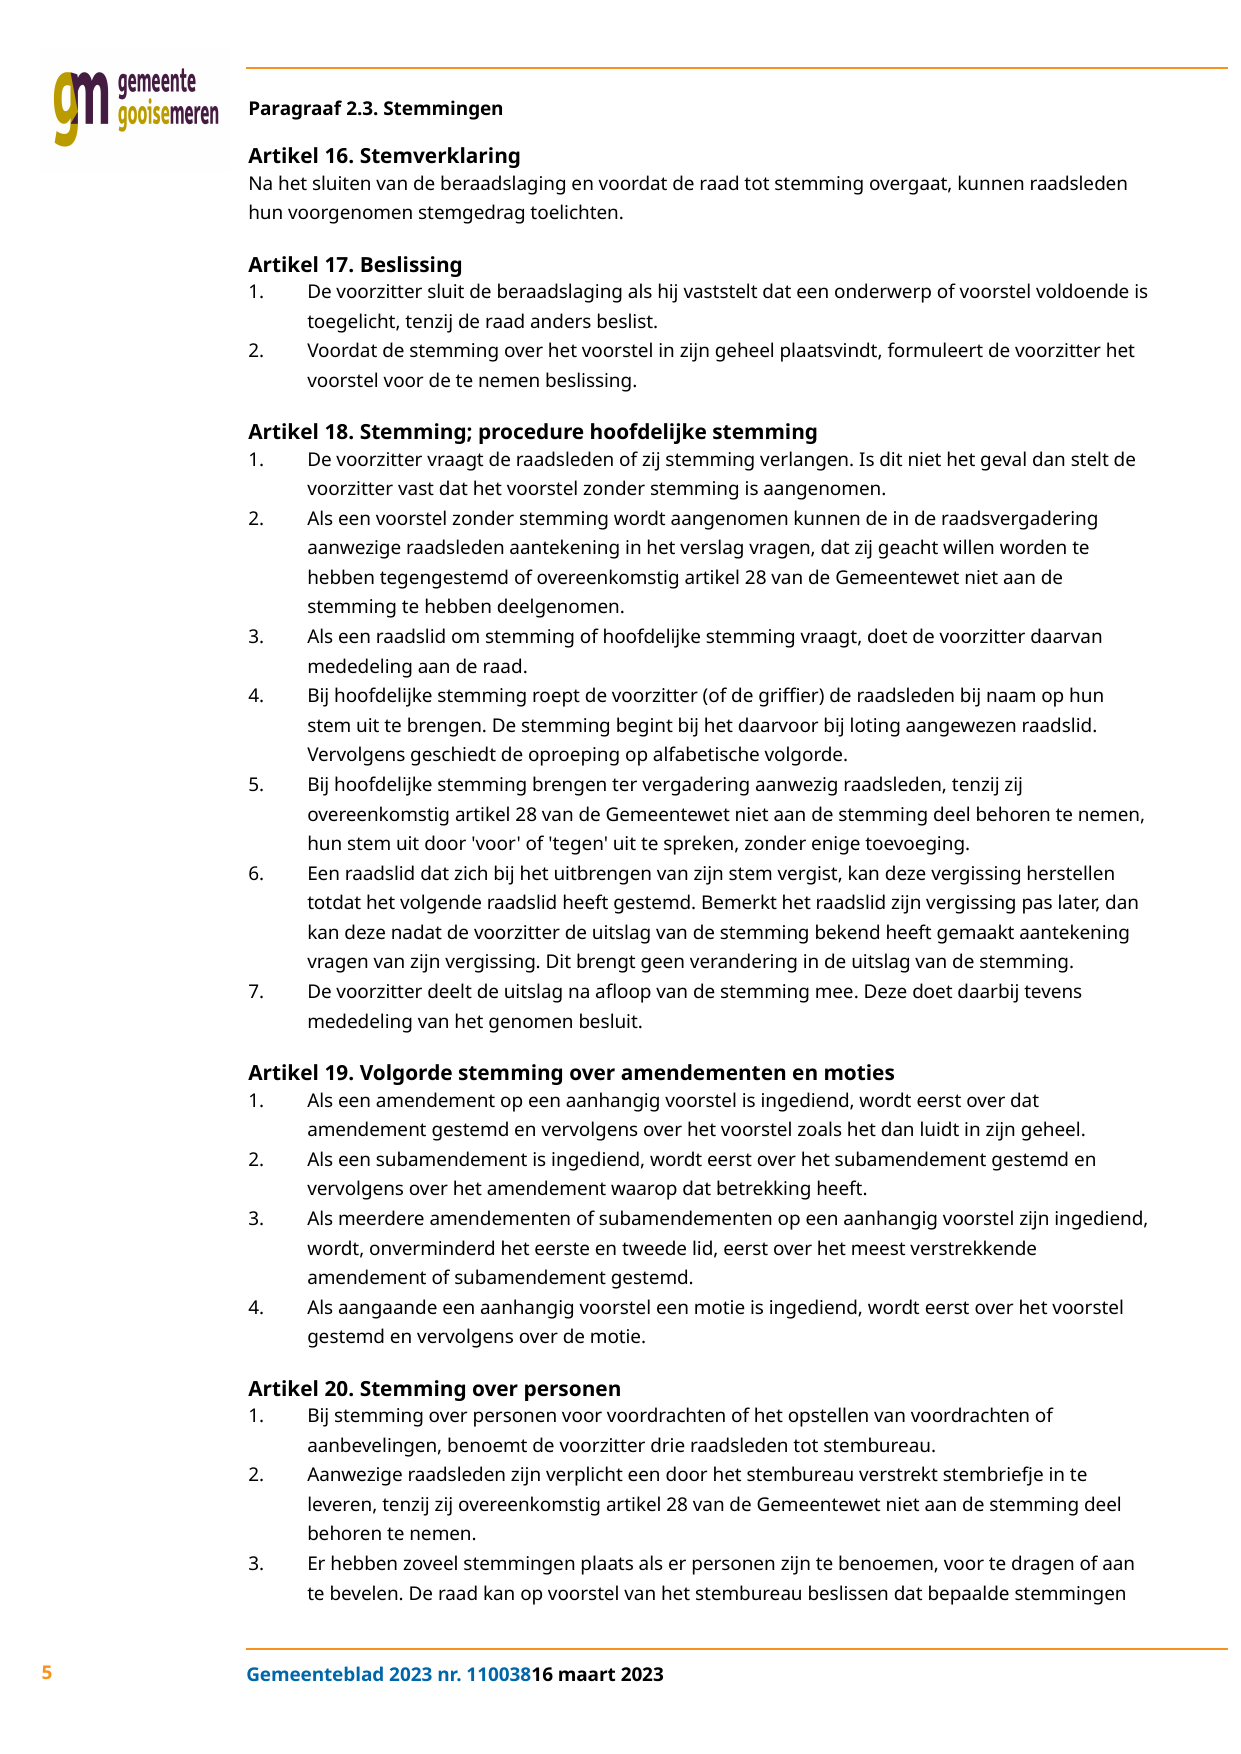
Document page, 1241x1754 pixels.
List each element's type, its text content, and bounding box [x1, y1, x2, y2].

list Aanwezige raadsleden zijn verplicht een door het stembureau verstrekt stembriefje in te leveren, tenzij zij overeenkomstig artikel 28 van de Gemeentewet niet aan de stemming deel behoren te nemen. [248, 1461, 1152, 1546]
picture [41, 47, 231, 172]
list Er hebben zoveel stemmingen plaats als er personen zijn te benoemen, voor te dragen of aan te bevelen. De raad kan op voorstel van het stembureau beslissen dat bepaalde stemmingen [248, 1550, 1152, 1606]
list Bij hoofdelijke stemming brengen ter vergadering aanwezig raadsleden, tenzij zij overeenkomstig artikel 28 van de Gemeentewet niet aan de stemming deel behoren te nemen, hun stem uit door 'voor' of 'tegen' uit te spreken, zonder enige toevoeging. [248, 771, 1152, 856]
text Artikel 17. Beslissing [248, 250, 1152, 278]
text Na het sluiten van de beraadslaging en voordat de raad tot stemming overgaat, kunnen raadsleden hun voorgenomen stemgedrag toelichten. [248, 170, 1152, 225]
text Artikel 20. Stemming over personen [248, 1374, 1152, 1402]
list Bij stemming over personen voor voordrachten of het opstellen van voordrachten of aanbevelingen, benoemt de voorzitter drie raadsleden tot stembureau. [248, 1402, 1152, 1458]
list De voorzitter deelt de uitslag na afloop van de stemming mee. Deze doet daarbij tevens mededeling van het genomen besluit. [248, 978, 1152, 1034]
list Als meerdere amendementen of subamendementen op een aanhangig voorstel zijn ingediend, wordt, onverminderd het eerste en tweede lid, eerst over het meest verstrekkende amendement of subamendement gestemd. [248, 1205, 1152, 1290]
list Als een raadslid om stemming of hoofdelijke stemming vraagt, doet de voorzitter daarvan mededeling aan de raad. [248, 623, 1152, 679]
list Als aangaande een aanhangig voorstel een motie is ingediend, wordt eerst over het voorstel gestemd en vervolgens over de motie. [248, 1294, 1152, 1349]
list Als een subamendement is ingediend, wordt eerst over het subamendement gestemd en vervolgens over het amendement waarop dat betrekking heeft. [248, 1146, 1152, 1201]
text Artikel 16. Stemverklaring [248, 141, 1152, 170]
text Artikel 19. Volgorde stemming over amendementen en moties [248, 1058, 1152, 1087]
list Bij hoofdelijke stemming roept de voorzitter (of de griffier) de raadsleden bij naam op hun stem uit te brengen. De stemming begint bij het daarvoor bij loting aangewezen raadslid. Vervolgens geschiedt de oproeping op alfabetische volgorde. [248, 682, 1152, 767]
list Een raadslid dat zich bij het uitbrengen van zijn stem vergist, kan deze vergissing herstellen totdat het volgende raadslid heeft gestemd. Bemerkt het raadslid zijn vergissing pas later, dan kan deze nadat de voorzitter de uitslag van de stemming bekend heeft gemaakt aantekening vragen van zijn vergissing. Dit brengt geen verandering in de uitslag van de stemming. [248, 860, 1152, 974]
text Paragraaf 2.3. Stemmingen [248, 95, 1152, 121]
list Voordat de stemming over het voorstel in zijn geheel plaatsvindt, formuleert de voorzitter het voorstel voor de te nemen beslissing. [248, 337, 1152, 393]
list De voorzitter vraagt de raadsleden of zij stemming verlangen. Is dit niet het geval dan stelt de voorzitter vast dat het voorstel zonder stemming is aangenomen. [248, 446, 1152, 501]
list Als een amendement op een aanhangig voorstel is ingediend, wordt eerst over dat amendement gestemd en vervolgens over het voorstel zoals het dan luidt in zijn geheel. [248, 1087, 1152, 1142]
list Als een voorstel zonder stemming wordt aangenomen kunnen de in de raadsvergadering aanwezige raadsleden aantekening in het verslag vragen, dat zij geacht willen worden te hebben tegengestemd of overeenkomstig artikel 28 van de Gemeentewet niet aan de stemming te hebben deelgenomen. [248, 505, 1152, 619]
list De voorzitter sluit de beraadslaging als hij vaststelt dat een onderwerp of voorstel voldoende is toegelicht, tenzij de raad anders beslist. [248, 278, 1152, 333]
text Artikel 18. Stemming; procedure hoofdelijke stemming [248, 417, 1152, 446]
